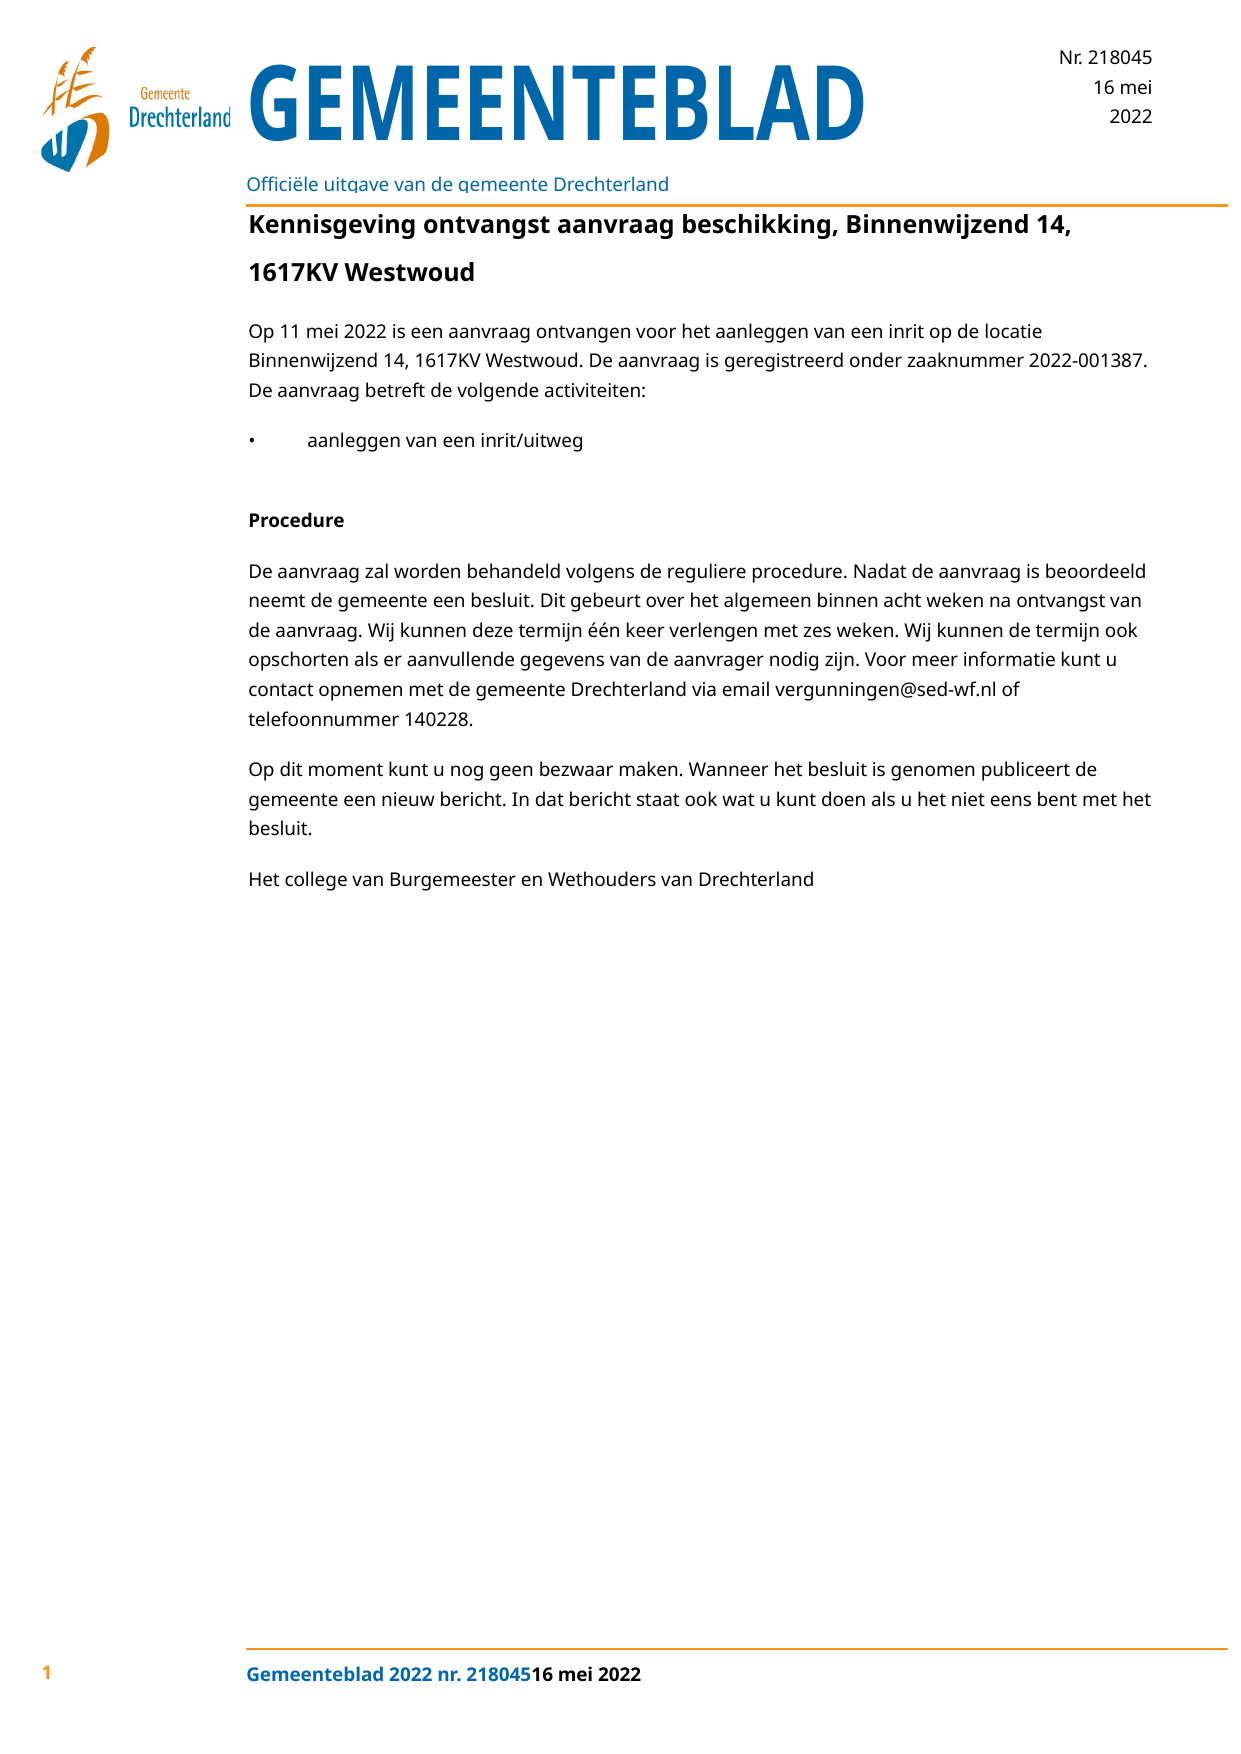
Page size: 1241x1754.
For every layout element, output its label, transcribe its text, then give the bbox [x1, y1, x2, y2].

picture [41, 158, 64, 172]
text Op dit moment kunt u nog geen bezwaar maken. Wanneer het besluit is genomen publiceert de gemeente een nieuw bericht. In dat bericht staat ook wat u kunt doen als u het niet eens bent met het besluit. [248, 756, 1152, 841]
picture [226, 115, 231, 124]
text Kennisgeving ontvangst aanvraag beschikking, Binnenwijzend 14, 1617KV Westwoud [248, 207, 1152, 288]
text De aanvraag zal worden behandeld volgens de reguliere procedure. Nadat de aanvraag is beoordeeld neemt de gemeente een besluit. Dit gebeurt over het algemeen binnen acht weken na ontvangst van de aanvraag. Wij kunnen deze termijn één keer verlengen met zes weken. Wij kunnen de termijn ook opschorten als er aanvullende gegevens van de aanvrager nodig zijn. Voor meer informatie kunt u contact opnemen met de gemeente Drechterland via email vergunningen@sed-wf.nl of telefoonnummer 140228. [248, 558, 1152, 732]
text Het college van Burgemeester en Wethouders van Drechterland [248, 866, 1152, 892]
list aanleggen van een inrit/uitweg [248, 427, 1152, 453]
text Op 11 mei 2022 is een aanvraag ontvangen voor het aanleggen van een inrit op de locatie Binnenwijzend 14, 1617KV Westwoud. De aanvraag is geregistreerd onder zaaknummer 2022-001387. De aanvraag betreft de volgende activiteiten: [248, 318, 1152, 403]
picture [41, 47, 231, 172]
text Procedure [248, 507, 1152, 533]
